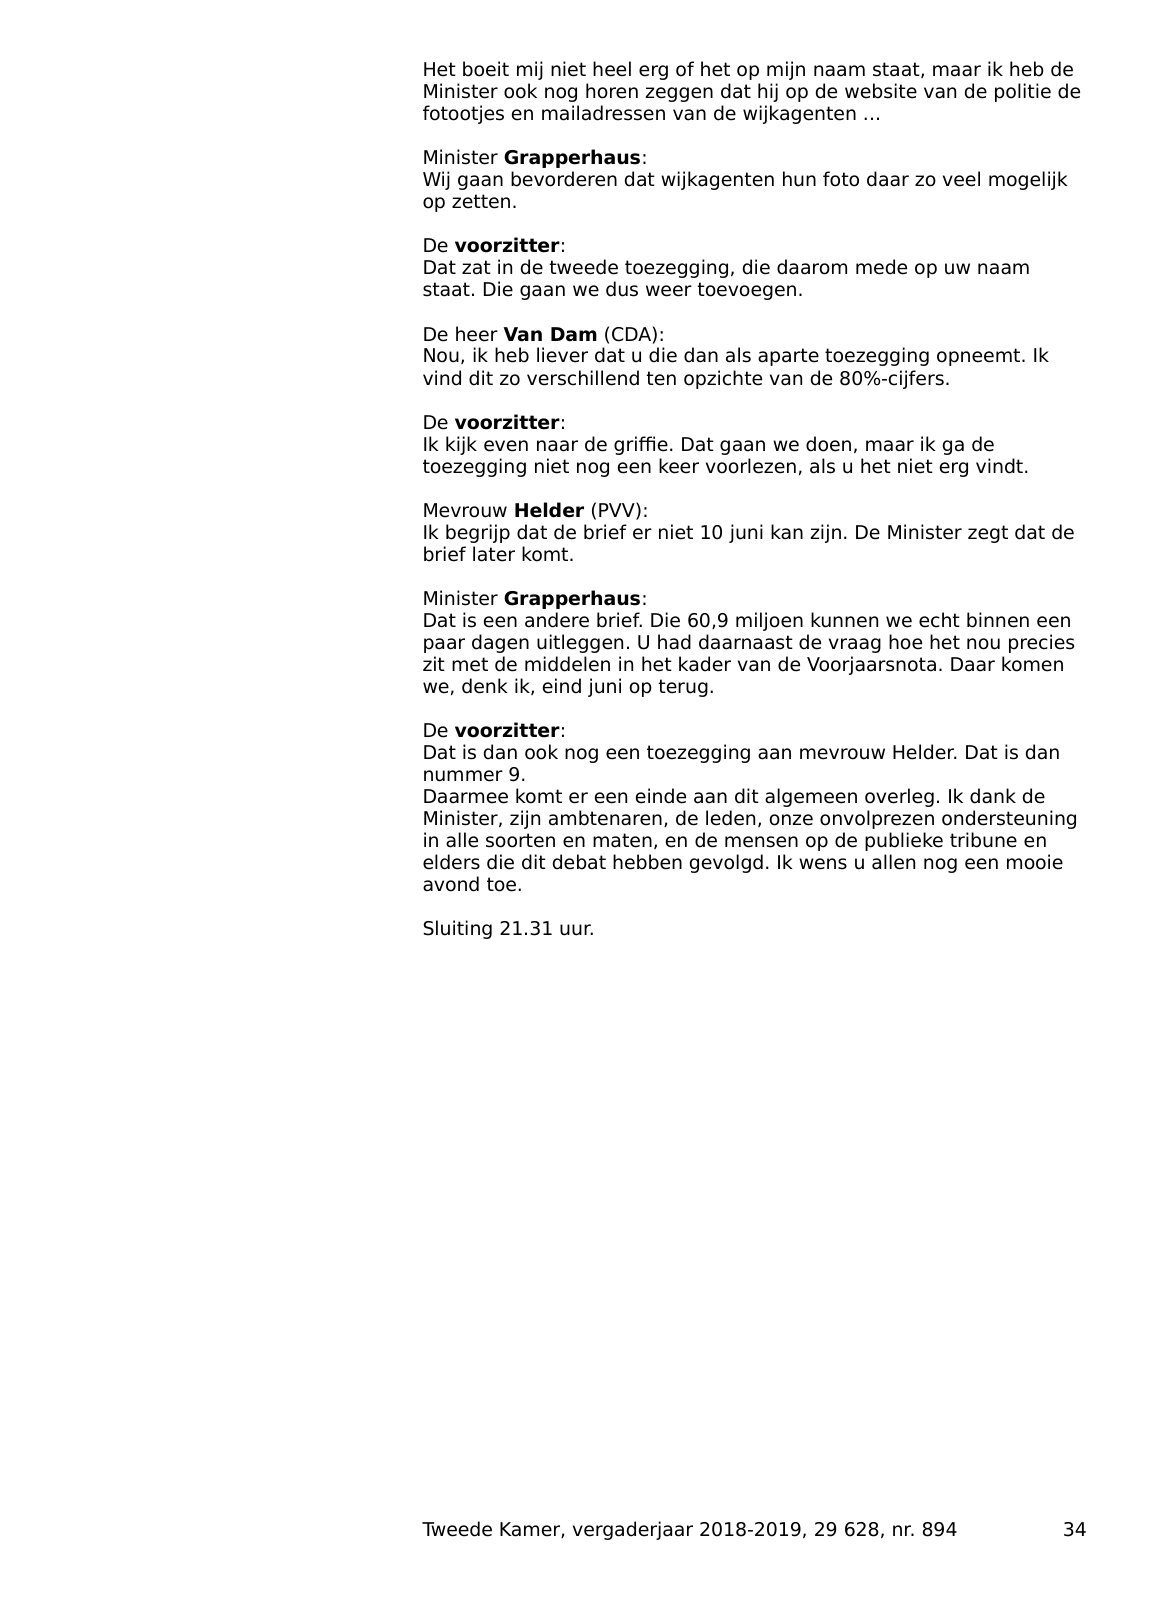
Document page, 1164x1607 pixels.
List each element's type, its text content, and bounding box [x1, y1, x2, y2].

text Ik kijk even naar de griffie. Dat gaan we doen, maar ik ga de toezegging niet nog een keer voorlezen, als u het niet erg vindt. [422, 433, 1087, 477]
text Minister Grapperhaus: [422, 588, 1087, 610]
text Minister Grapperhaus: [422, 147, 1087, 169]
text Dat is een andere brief. Die 60,9 miljoen kunnen we echt binnen een paar dagen uitleggen. U had daarnaast de vraag hoe het nou precies zit met de middelen in het kader van de Voorjaarsnota. Daar komen we, denk ik, eind juni op terug. [422, 610, 1087, 698]
text Sluiting 21.31 uur. [422, 918, 1087, 940]
text Dat zat in de tweede toezegging, die daarom mede op uw naam staat. Die gaan we dus weer toevoegen. [422, 257, 1087, 301]
text De voorzitter: [422, 720, 1087, 742]
text Mevrouw Helder (PVV): [422, 500, 1087, 522]
text Wij gaan bevorderen dat wijkagenten hun foto daar zo veel mogelijk op zetten. [422, 169, 1087, 213]
text Nou, ik heb liever dat u die dan als aparte toezegging opneemt. Ik vind dit zo verschillend ten opzichte van de 80%-cijfers. [422, 345, 1087, 389]
text Het boeit mij niet heel erg of het op mijn naam staat, maar ik heb de Minister ook nog horen zeggen dat hij op de website van de politie de fotootjes en mailadressen van de wijkagenten ... [422, 59, 1087, 125]
text Dat is dan ook nog een toezegging aan mevrouw Helder. Dat is dan nummer 9. [422, 742, 1087, 786]
text De voorzitter: [422, 412, 1087, 433]
text Daarmee komt er een einde aan dit algemeen overleg. Ik dank de Minister, zijn ambtenaren, de leden, onze onvolprezen ondersteuning in alle soorten en maten, en de mensen op de publieke tribune en elders die dit debat hebben gevolgd. Ik wens u allen nog een mooie avond toe. [422, 786, 1087, 896]
text De heer Van Dam (CDA): [422, 323, 1087, 345]
text Ik begrijp dat de brief er niet 10 juni kan zijn. De Minister zegt dat de brief later komt. [422, 522, 1087, 566]
text De voorzitter: [422, 235, 1087, 257]
